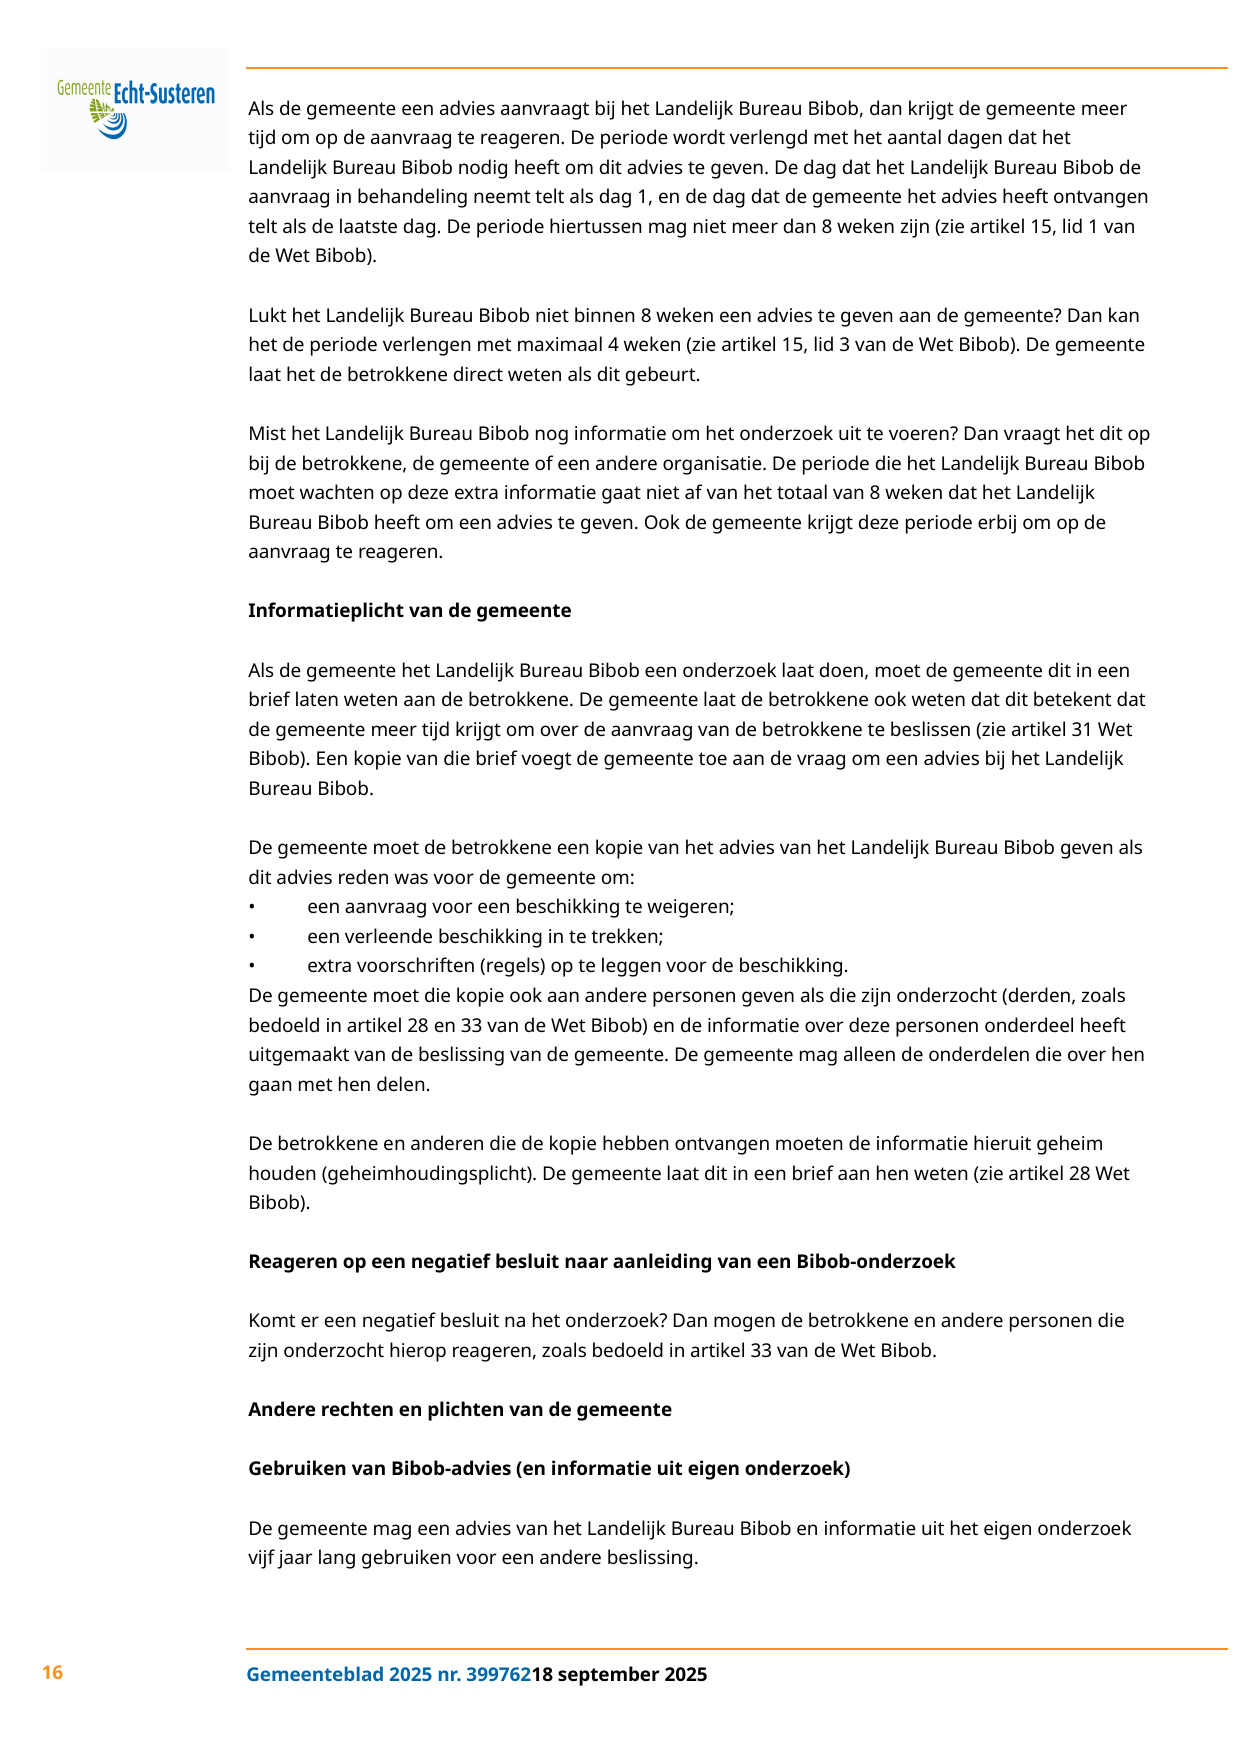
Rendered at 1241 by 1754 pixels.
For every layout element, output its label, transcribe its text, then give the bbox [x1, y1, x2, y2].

text Gebruiken van Bibob-advies (en informatie uit eigen onderzoek) [248, 1456, 1152, 1481]
text Andere rechten en plichten van de gemeente [248, 1396, 1152, 1422]
text Reageren op een negatief besluit naar aanleiding van een Bibob-onderzoek [248, 1248, 1152, 1274]
text De gemeente moet die kopie ook aan andere personen geven als die zijn onderzocht (derden, zoals bedoeld in artikel 28 en 33 van de Wet Bibob) en de informatie over deze personen onderdeel heeft uitgemaakt van de beslissing van de gemeente. De gemeente mag alleen de onderdelen die over hen gaan met hen delen. [248, 982, 1152, 1097]
text Als de gemeente het Landelijk Bureau Bibob een onderzoek laat doen, moet de gemeente dit in een brief laten weten aan de betrokkene. De gemeente laat de betrokkene ook weten dat dit betekent dat de gemeente meer tijd krijgt om over de aanvraag van de betrokkene te beslissen (zie artikel 31 Wet Bibob). Een kopie van die brief voegt de gemeente toe aan de vraag om een advies bij het Landelijk Bureau Bibob. [248, 657, 1152, 801]
text Komt er een negatief besluit na het onderzoek? Dan mogen de betrokkene en andere personen die zijn onderzocht hierop reageren, zoals bedoeld in artikel 33 van de Wet Bibob. [248, 1308, 1152, 1363]
list een aanvraag voor een beschikking te weigeren; [248, 893, 1152, 919]
list een verleende beschikking in te trekken; [248, 923, 1152, 949]
picture [41, 47, 231, 172]
text Mist het Landelijk Bureau Bibob nog informatie om het onderzoek uit te voeren? Dan vraagt het dit op bij de betrokkene, de gemeente of een andere organisatie. De periode die het Landelijk Bureau Bibob moet wachten op deze extra informatie gaat niet af van het totaal van 8 weken dat het Landelijk Bureau Bibob heeft om een advies te geven. Ook de gemeente krijgt deze periode erbij om op de aanvraag te reageren. [248, 420, 1152, 564]
text De gemeente mag een advies van het Landelijk Bureau Bibob en informatie uit het eigen onderzoek vijf jaar lang gebruiken voor een andere beslissing. [248, 1515, 1152, 1570]
list extra voorschriften (regels) op te leggen voor de beschikking. [248, 953, 1152, 978]
text Als de gemeente een advies aanvraagt bij het Landelijk Bureau Bibob, dan krijgt de gemeente meer tijd om op de aanvraag te reageren. De periode wordt verlengd met het aantal dagen dat het Landelijk Bureau Bibob nodig heeft om dit advies te geven. De dag dat het Landelijk Bureau Bibob de aanvraag in behandeling neemt telt als dag 1, en de dag dat de gemeente het advies heeft ontvangen telt als de laatste dag. De periode hiertussen mag niet meer dan 8 weken zijn (zie artikel 15, lid 1 van de Wet Bibob). [248, 95, 1152, 268]
text Lukt het Landelijk Bureau Bibob niet binnen 8 weken een advies te geven aan de gemeente? Dan kan het de periode verlengen met maximaal 4 weken (zie artikel 15, lid 3 van de Wet Bibob). De gemeente laat het de betrokkene direct weten als dit gebeurt. [248, 302, 1152, 387]
text De gemeente moet de betrokkene een kopie van het advies van het Landelijk Bureau Bibob geven als dit advies reden was voor de gemeente om: [248, 834, 1152, 890]
text De betrokkene en anderen die de kopie hebben ontvangen moeten de informatie hieruit geheim houden (geheimhoudingsplicht). De gemeente laat dit in een brief aan hen weten (zie artikel 28 Wet Bibob). [248, 1130, 1152, 1215]
text Informatieplicht van de gemeente [248, 598, 1152, 623]
